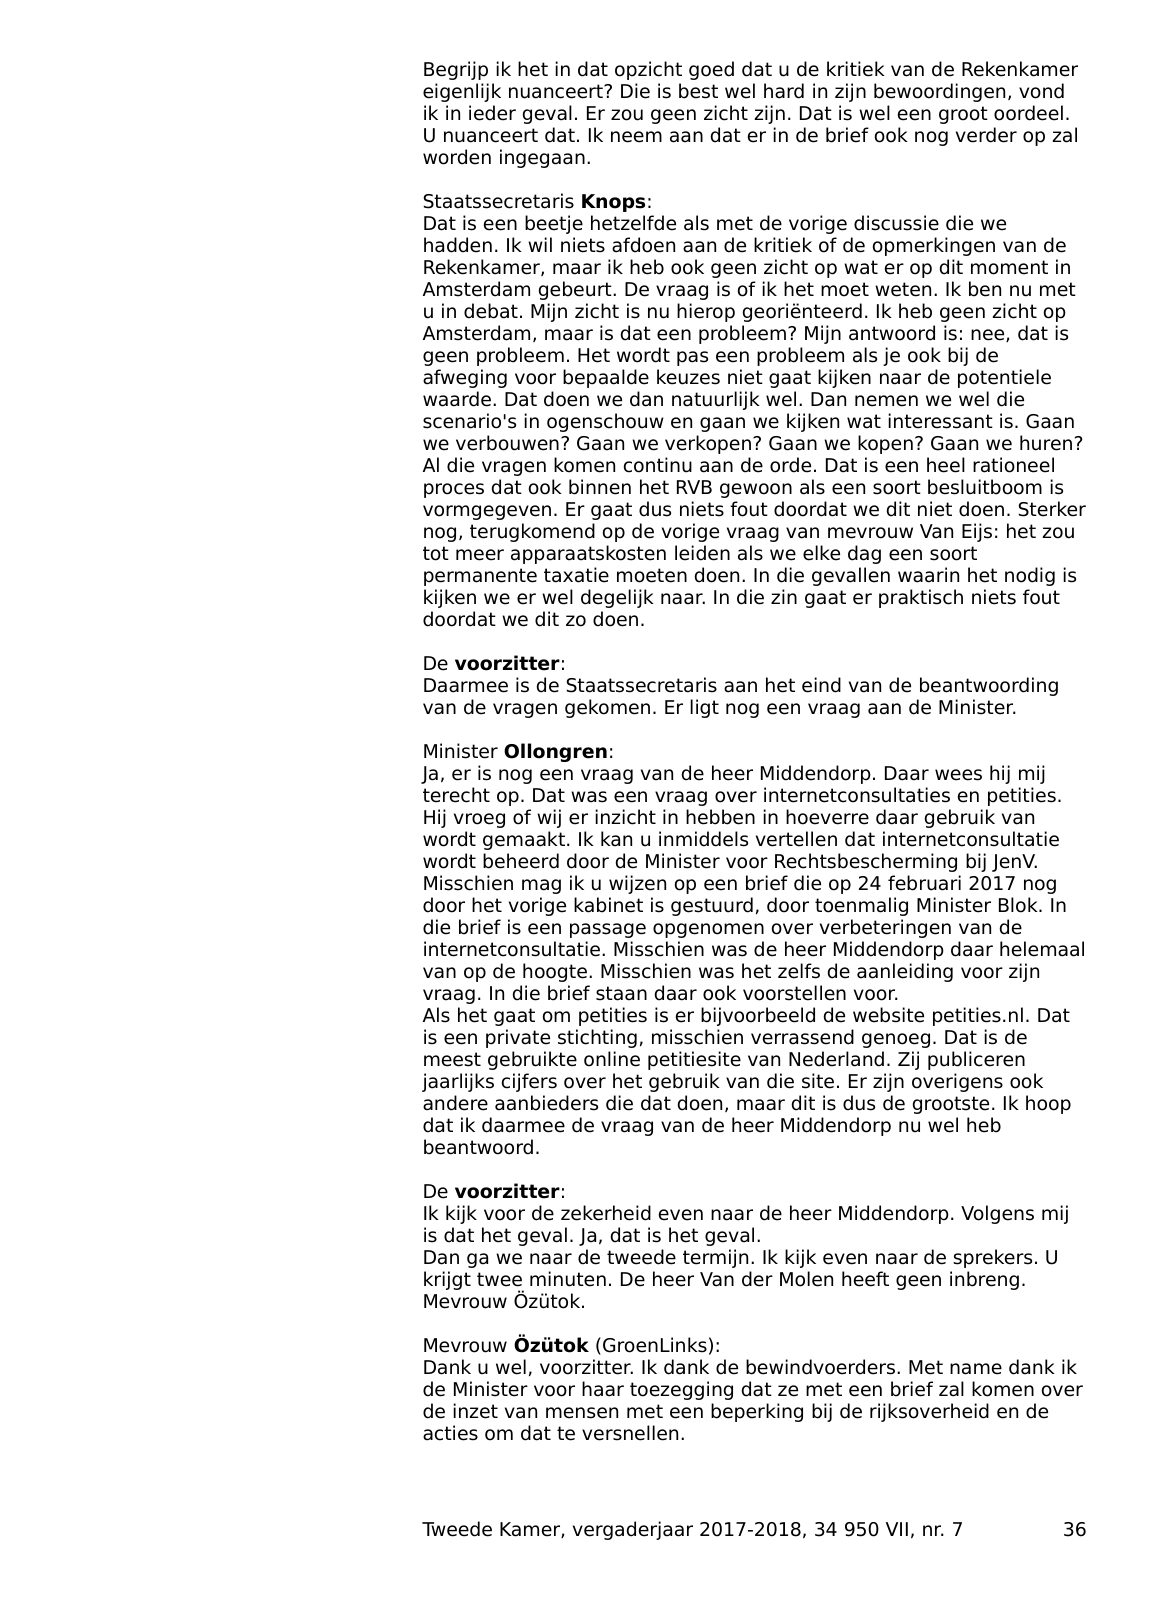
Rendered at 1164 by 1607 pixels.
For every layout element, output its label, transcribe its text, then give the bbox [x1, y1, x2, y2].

text Als het gaat om petities is er bijvoorbeeld de website petities.nl. Dat is een private stichting, misschien verrassend genoeg. Dat is de meest gebruikte online petitiesite van Nederland. Zij publiceren jaarlijks cijfers over het gebruik van die site. Er zijn overigens ook andere aanbieders die dat doen, maar dit is dus de grootste. Ik hoop dat ik daarmee de vraag van de heer Middendorp nu wel heb beantwoord. [422, 1005, 1087, 1159]
text De voorzitter: [422, 1181, 1087, 1203]
text Ik kijk voor de zekerheid even naar de heer Middendorp. Volgens mij is dat het geval. Ja, dat is het geval. [422, 1203, 1087, 1247]
text De voorzitter: [422, 653, 1087, 675]
text Begrijp ik het in dat opzicht goed dat u de kritiek van de Rekenkamer eigenlijk nuanceert? Die is best wel hard in zijn bewoordingen, vond ik in ieder geval. Er zou geen zicht zijn. Dat is wel een groot oordeel. U nuanceert dat. Ik neem aan dat er in de brief ook nog verder op zal worden ingegaan. [422, 59, 1087, 169]
text Mevrouw Özütok (GroenLinks): [422, 1335, 1087, 1357]
text Daarmee is de Staatssecretaris aan het eind van de beantwoording van de vragen gekomen. Er ligt nog een vraag aan de Minister. [422, 675, 1087, 719]
text Dank u wel, voorzitter. Ik dank de bewindvoerders. Met name dank ik de Minister voor haar toezegging dat ze met een brief zal komen over de inzet van mensen met een beperking bij de rijksoverheid en de acties om dat te versnellen. [422, 1357, 1087, 1445]
text Dat is een beetje hetzelfde als met de vorige discussie die we hadden. Ik wil niets afdoen aan de kritiek of de opmerkingen van de Rekenkamer, maar ik heb ook geen zicht op wat er op dit moment in Amsterdam gebeurt. De vraag is of ik het moet weten. Ik ben nu met u in debat. Mijn zicht is nu hierop georiënteerd. Ik heb geen zicht op Amsterdam, maar is dat een probleem? Mijn antwoord is: nee, dat is geen probleem. Het wordt pas een probleem als je ook bij de afweging voor bepaalde keuzes niet gaat kijken naar de potentiele waarde. Dat doen we dan natuurlijk wel. Dan nemen we wel die scenario's in ogenschouw en gaan we kijken wat interessant is. Gaan we verbouwen? Gaan we verkopen? Gaan we kopen? Gaan we huren? Al die vragen komen continu aan de orde. Dat is een heel rationeel proces dat ook binnen het RVB gewoon als een soort besluitboom is vormgegeven. Er gaat dus niets fout doordat we dit niet doen. Sterker nog, terugkomend op de vorige vraag van mevrouw Van Eijs: het zou tot meer apparaatskosten leiden als we elke dag een soort permanente taxatie moeten doen. In die gevallen waarin het nodig is kijken we er wel degelijk naar. In die zin gaat er praktisch niets fout doordat we dit zo doen. [422, 213, 1087, 631]
text Dan ga we naar de tweede termijn. Ik kijk even naar de sprekers. U krijgt twee minuten. De heer Van der Molen heeft geen inbreng. Mevrouw Özütok. [422, 1247, 1087, 1313]
text Minister Ollongren: [422, 741, 1087, 763]
text Staatssecretaris Knops: [422, 191, 1087, 213]
text Ja, er is nog een vraag van de heer Middendorp. Daar wees hij mij terecht op. Dat was een vraag over internetconsultaties en petities. Hij vroeg of wij er inzicht in hebben in hoeverre daar gebruik van wordt gemaakt. Ik kan u inmiddels vertellen dat internetconsultatie wordt beheerd door de Minister voor Rechtsbescherming bij JenV. Misschien mag ik u wijzen op een brief die op 24 februari 2017 nog door het vorige kabinet is gestuurd, door toenmalig Minister Blok. In die brief is een passage opgenomen over verbeteringen van de internetconsultatie. Misschien was de heer Middendorp daar helemaal van op de hoogte. Misschien was het zelfs de aanleiding voor zijn vraag. In die brief staan daar ook voorstellen voor. [422, 763, 1087, 1005]
